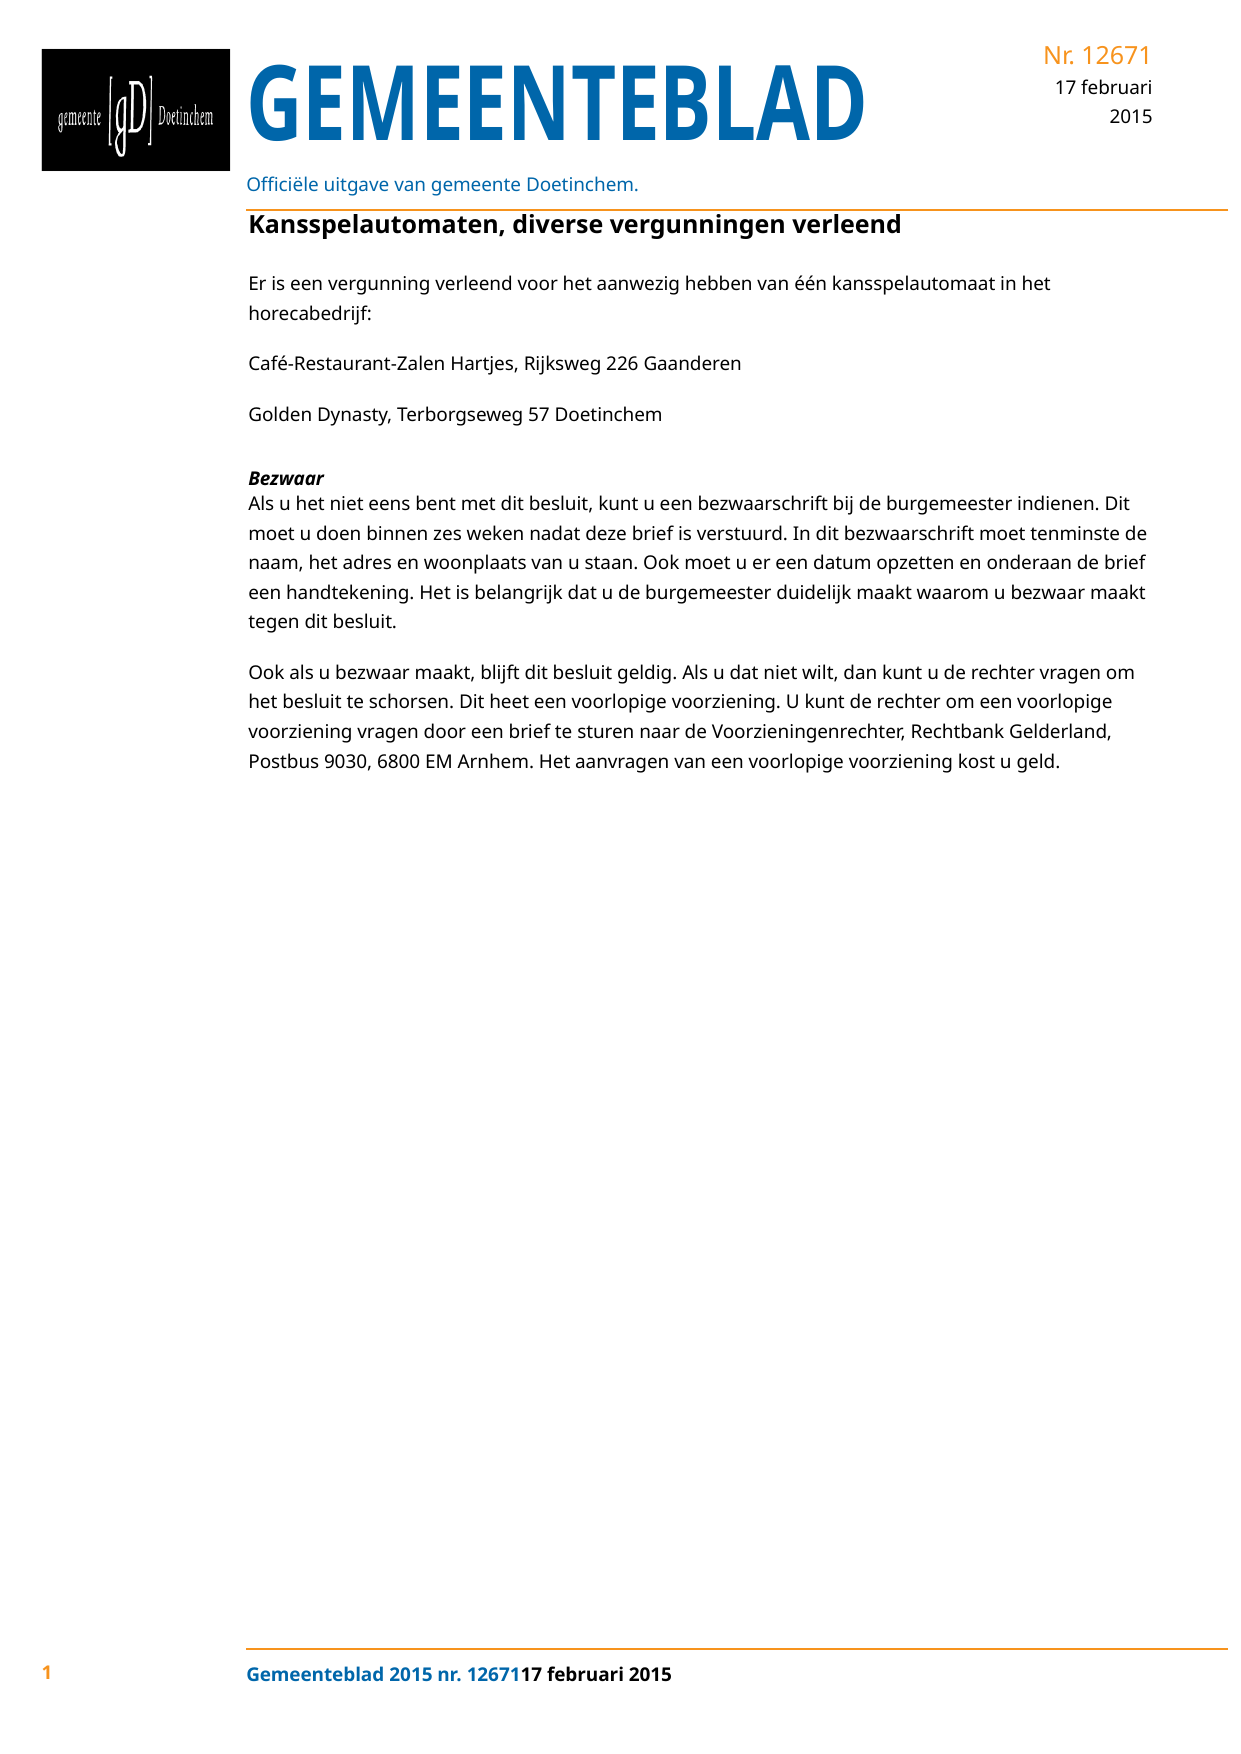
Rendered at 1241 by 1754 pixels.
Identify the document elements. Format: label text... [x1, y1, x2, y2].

text Café-Restaurant-Zalen Hartjes, Rijksweg 226 Gaanderen [248, 350, 1152, 376]
text Bezwaar [248, 465, 1152, 490]
picture [41, 47, 231, 172]
text Golden Dynasty, Terborgseweg 57 Doetinchem [248, 401, 1152, 426]
text Als u het niet eens bent met dit besluit, kunt u een bezwaarschrift bij de burgemeester indienen. Dit moet u doen binnen zes weken nadat deze brief is verstuurd. In dit bezwaarschrift moet tenminste de naam, het adres en woonplaats van u staan. Ook moet u er een datum opzetten en onderaan de brief een handtekening. Het is belangrijk dat u de burgemeester duidelijk maakt waarom u bezwaar maakt tegen dit besluit. [248, 490, 1152, 634]
text Kansspelautomaten, diverse vergunningen verleend [248, 211, 1152, 241]
text Er is een vergunning verleend voor het aanwezig hebben van één kansspelautomaat in het horecabedrijf: [248, 270, 1152, 326]
text Ook als u bezwaar maakt, blijft dit besluit geldig. Als u dat niet wilt, dan kunt u de rechter vragen om het besluit te schorsen. Dit heet een voorlopige voorziening. U kunt de rechter om een voorlopige voorziening vragen door een brief te sturen naar de Voorzieningenrechter, Rechtbank Gelderland, Postbus 9030, 6800 EM Arnhem. Het aanvragen van een voorlopige voorziening kost u geld. [248, 659, 1152, 774]
